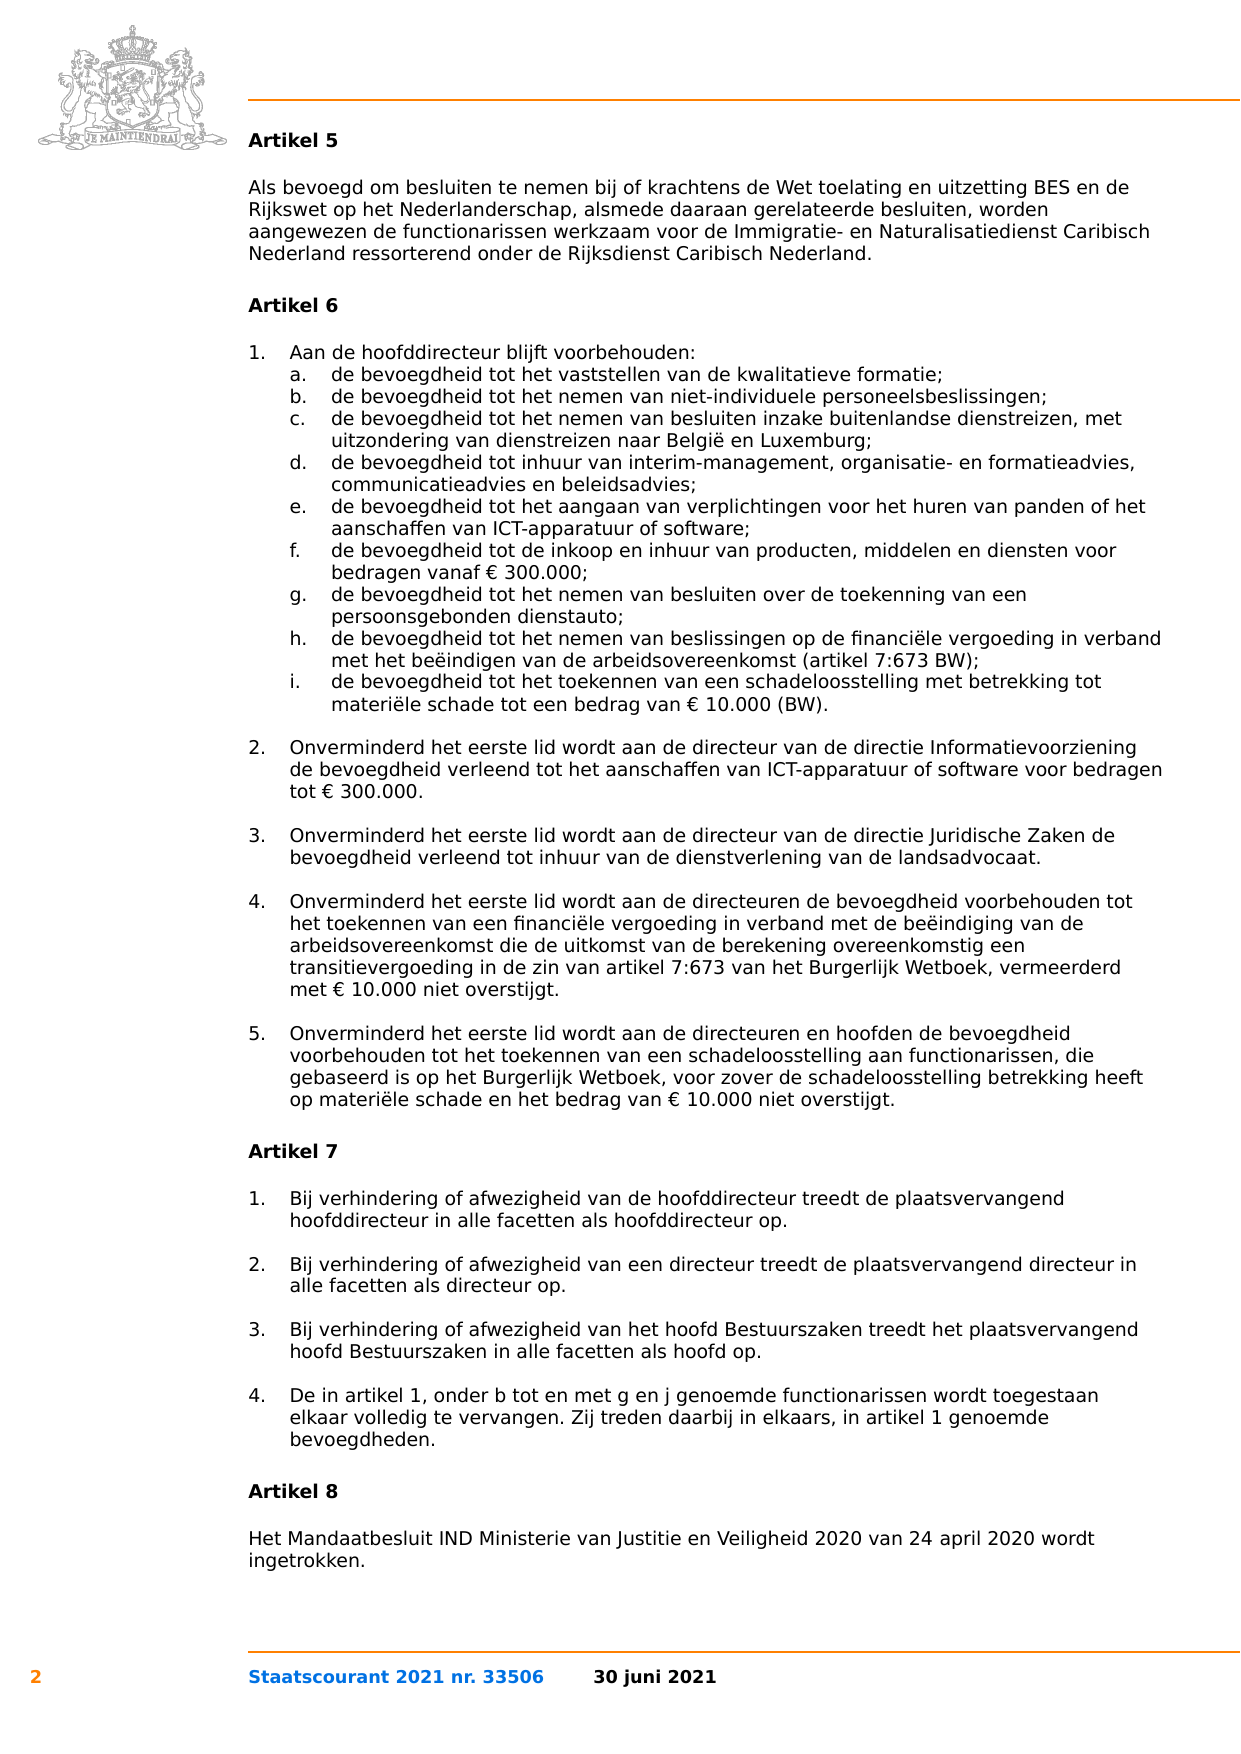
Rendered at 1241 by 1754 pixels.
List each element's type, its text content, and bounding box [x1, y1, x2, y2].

text 3. Bij verhindering of afwezigheid van het hoofd Bestuurszaken treedt het plaatsvervangend hoofd Bestuurszaken in alle facetten als hoofd op. [248, 1319, 1163, 1363]
picture [38, 25, 227, 150]
subtitle Artikel 6 [248, 295, 1163, 317]
text 4. De in artikel 1, onder b tot en met g en j genoemde functionarissen wordt toegestaan elkaar volledig te vervangen. Zij treden daarbij in elkaars, in artikel 1 genoemde bevoegdheden. [248, 1385, 1163, 1451]
text 5. Onverminderd het eerste lid wordt aan de directeuren en hoofden de bevoegdheid voorbehouden tot het toekennen van een schadeloosstelling aan functionarissen, die gebaseerd is op het Burgerlijk Wetboek, voor zover de schadeloosstelling betrekking heeft op materiële schade en het bedrag van € 10.000 niet overstijgt. [248, 1023, 1163, 1111]
subtitle Artikel 7 [248, 1141, 1163, 1163]
text 3. Onverminderd het eerste lid wordt aan de directeur van de directie Juridische Zaken de bevoegdheid verleend tot inhuur van de dienstverlening van de landsadvocaat. [248, 825, 1163, 869]
text b. de bevoegdheid tot het nemen van niet-individuele personeelsbeslissingen; [289, 386, 1163, 408]
text i. de bevoegdheid tot het toekennen van een schadeloosstelling met betrekking tot materiële schade tot een bedrag van € 10.000 (BW). [289, 671, 1163, 715]
text 1. Aan de hoofddirecteur blijft voorbehouden: [248, 342, 1163, 364]
text c. de bevoegdheid tot het nemen van besluiten inzake buitenlandse dienstreizen, met uitzondering van dienstreizen naar België en Luxemburg; [289, 408, 1163, 452]
text g. de bevoegdheid tot het nemen van besluiten over de toekenning van een persoonsgebonden dienstauto; [289, 583, 1163, 627]
text a. de bevoegdheid tot het vaststellen van de kwalitatieve formatie; [289, 364, 1163, 386]
text 1. Bij verhindering of afwezigheid van de hoofddirecteur treedt de plaatsvervangend hoofddirecteur in alle facetten als hoofddirecteur op. [248, 1188, 1163, 1232]
text Als bevoegd om besluiten te nemen bij of krachtens de Wet toelating en uitzetting BES en de Rijkswet op het Nederlanderschap, alsmede daaraan gerelateerde besluiten, worden aangewezen de functionarissen werkzaam voor de Immigratie- en Naturalisatiedienst Caribisch Nederland ressorterend onder de Rijksdienst Caribisch Nederland. [248, 177, 1163, 265]
text h. de bevoegdheid tot het nemen van beslissingen op de financiële vergoeding in verband met het beëindigen van de arbeidsovereenkomst (artikel 7:673 BW); [289, 627, 1163, 671]
subtitle Artikel 8 [248, 1481, 1163, 1503]
text Het Mandaatbesluit IND Ministerie van Justitie en Veiligheid 2020 van 24 april 2020 wordt ingetrokken. [248, 1528, 1163, 1572]
subtitle Artikel 5 [248, 130, 1163, 152]
text 2. Onverminderd het eerste lid wordt aan de directeur van de directie Informatievoorziening de bevoegdheid verleend tot het aanschaffen van ICT-apparatuur of software voor bedragen tot € 300.000. [248, 737, 1163, 803]
text f. de bevoegdheid tot de inkoop en inhuur van producten, middelen en diensten voor bedragen vanaf € 300.000; [289, 539, 1163, 583]
text 2. Bij verhindering of afwezigheid van een directeur treedt de plaatsvervangend directeur in alle facetten als directeur op. [248, 1253, 1163, 1297]
text e. de bevoegdheid tot het aangaan van verplichtingen voor het huren van panden of het aanschaffen van ICT-apparatuur of software; [289, 496, 1163, 539]
text 4. Onverminderd het eerste lid wordt aan de directeuren de bevoegdheid voorbehouden tot het toekennen van een financiële vergoeding in verband met de beëindiging van de arbeidsovereenkomst die de uitkomst van de berekening overeenkomstig een transitievergoeding in de zin van artikel 7:673 van het Burgerlijk Wetboek, vermeerderd met € 10.000 niet overstijgt. [248, 891, 1163, 1001]
text d. de bevoegdheid tot inhuur van interim-management, organisatie- en formatieadvies, communicatieadvies en beleidsadvies; [289, 452, 1163, 496]
